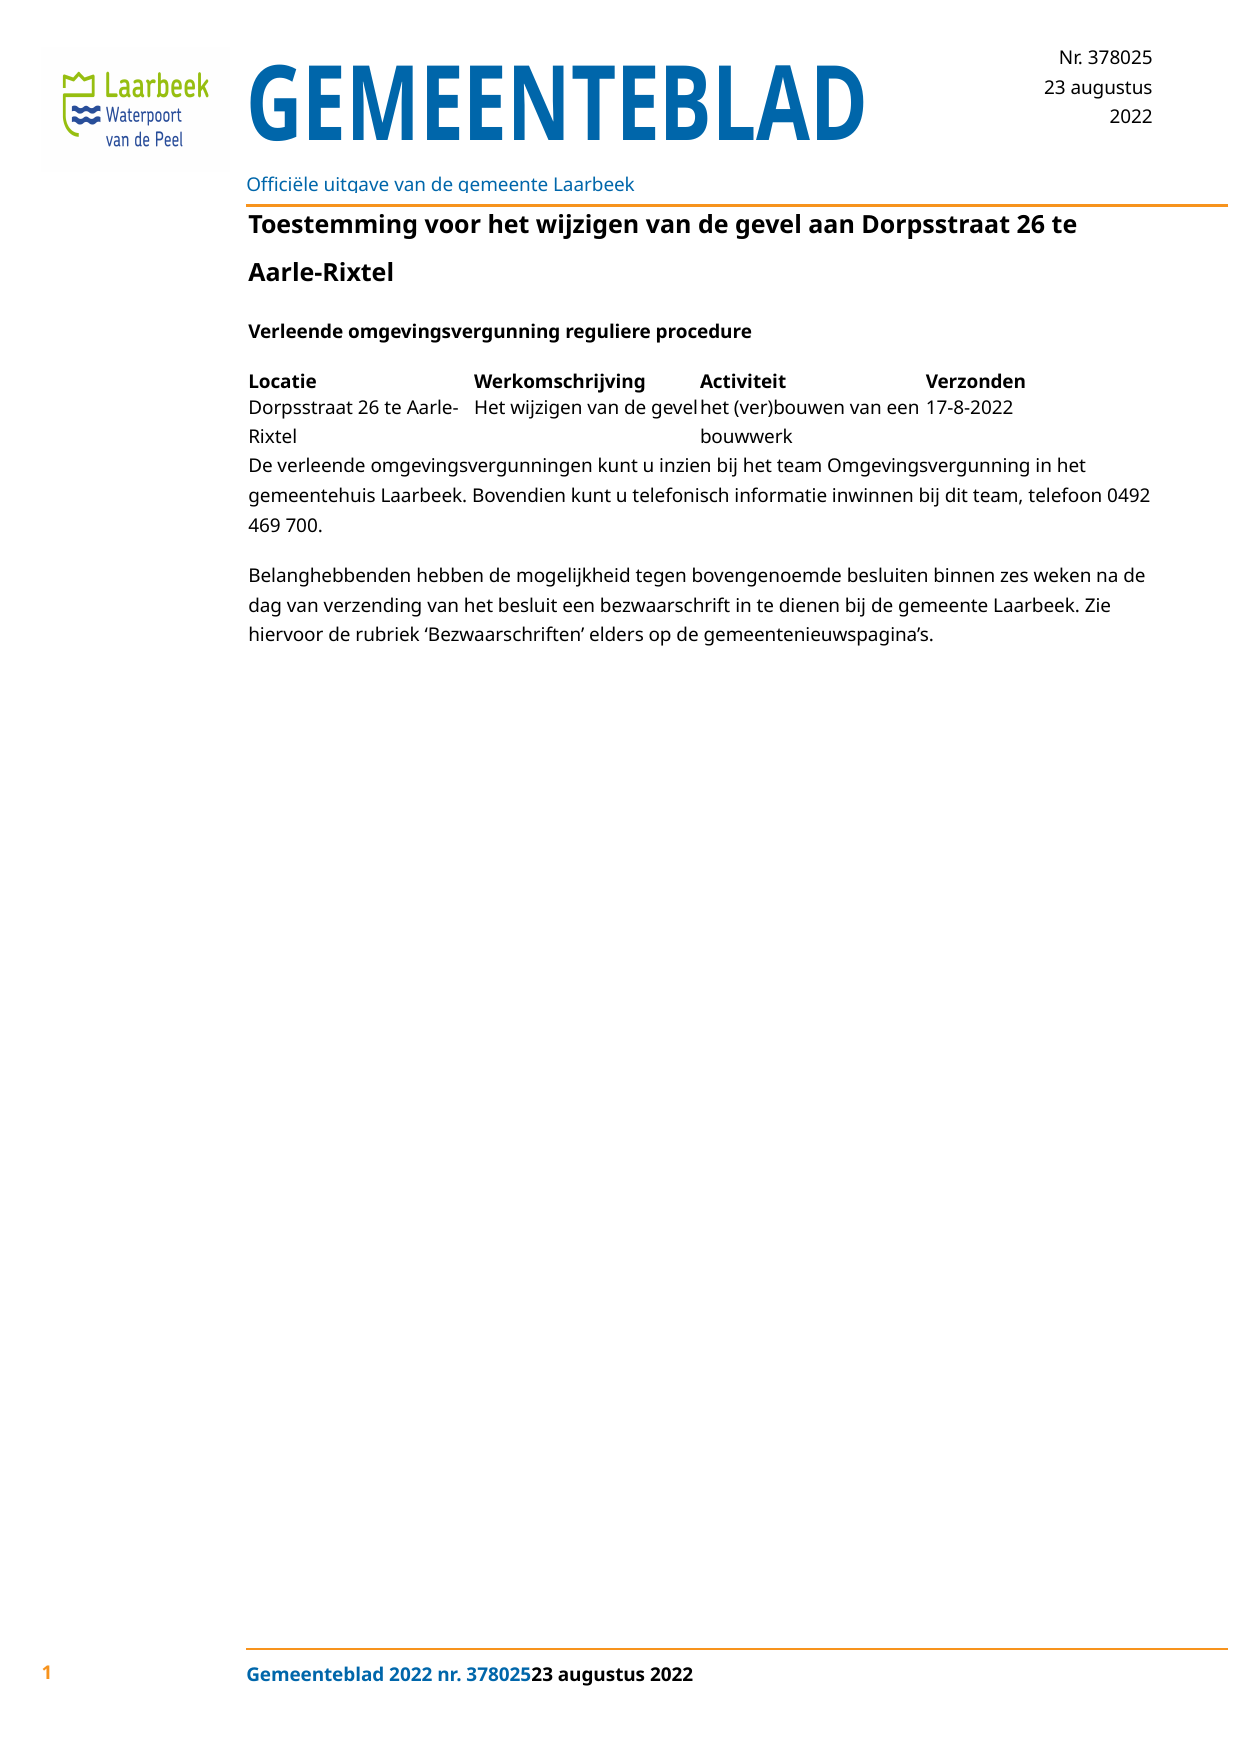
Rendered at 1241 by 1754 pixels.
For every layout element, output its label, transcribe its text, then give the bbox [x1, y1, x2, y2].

table_cell 17-8-2022 [926, 394, 1152, 449]
text Verleende omgevingsvergunning reguliere procedure [248, 318, 1152, 344]
table_header Werkomschrijving [474, 369, 700, 394]
table_header Locatie [248, 369, 474, 394]
table_cell Het wijzigen van de gevel [474, 394, 700, 449]
text De verleende omgevingsvergunningen kunt u inzien bij het team Omgevingsvergunning in het gemeentehuis Laarbeek. Bovendien kunt u telefonisch informatie inwinnen bij dit team, telefoon 0492 469 700. [248, 453, 1152, 538]
table_cell Dorpsstraat 26 te Aarle-Rixtel [248, 394, 474, 449]
text Toestemming voor het wijzigen van de gevel aan Dorpsstraat 26 te Aarle-Rixtel [248, 207, 1152, 288]
picture [41, 47, 231, 172]
table_cell het (ver)bouwen van een bouwwerk [700, 394, 926, 449]
table_header Verzonden [926, 369, 1152, 394]
table_header Activiteit [700, 369, 926, 394]
text Belanghebbenden hebben de mogelijkheid tegen bovengenoemde besluiten binnen zes weken na de dag van verzending van het besluit een bezwaarschrift in te dienen bij de gemeente Laarbeek. Zie hiervoor de rubriek ‘Bezwaarschriften’ elders op de gemeentenieuwspagina’s. [248, 562, 1152, 647]
